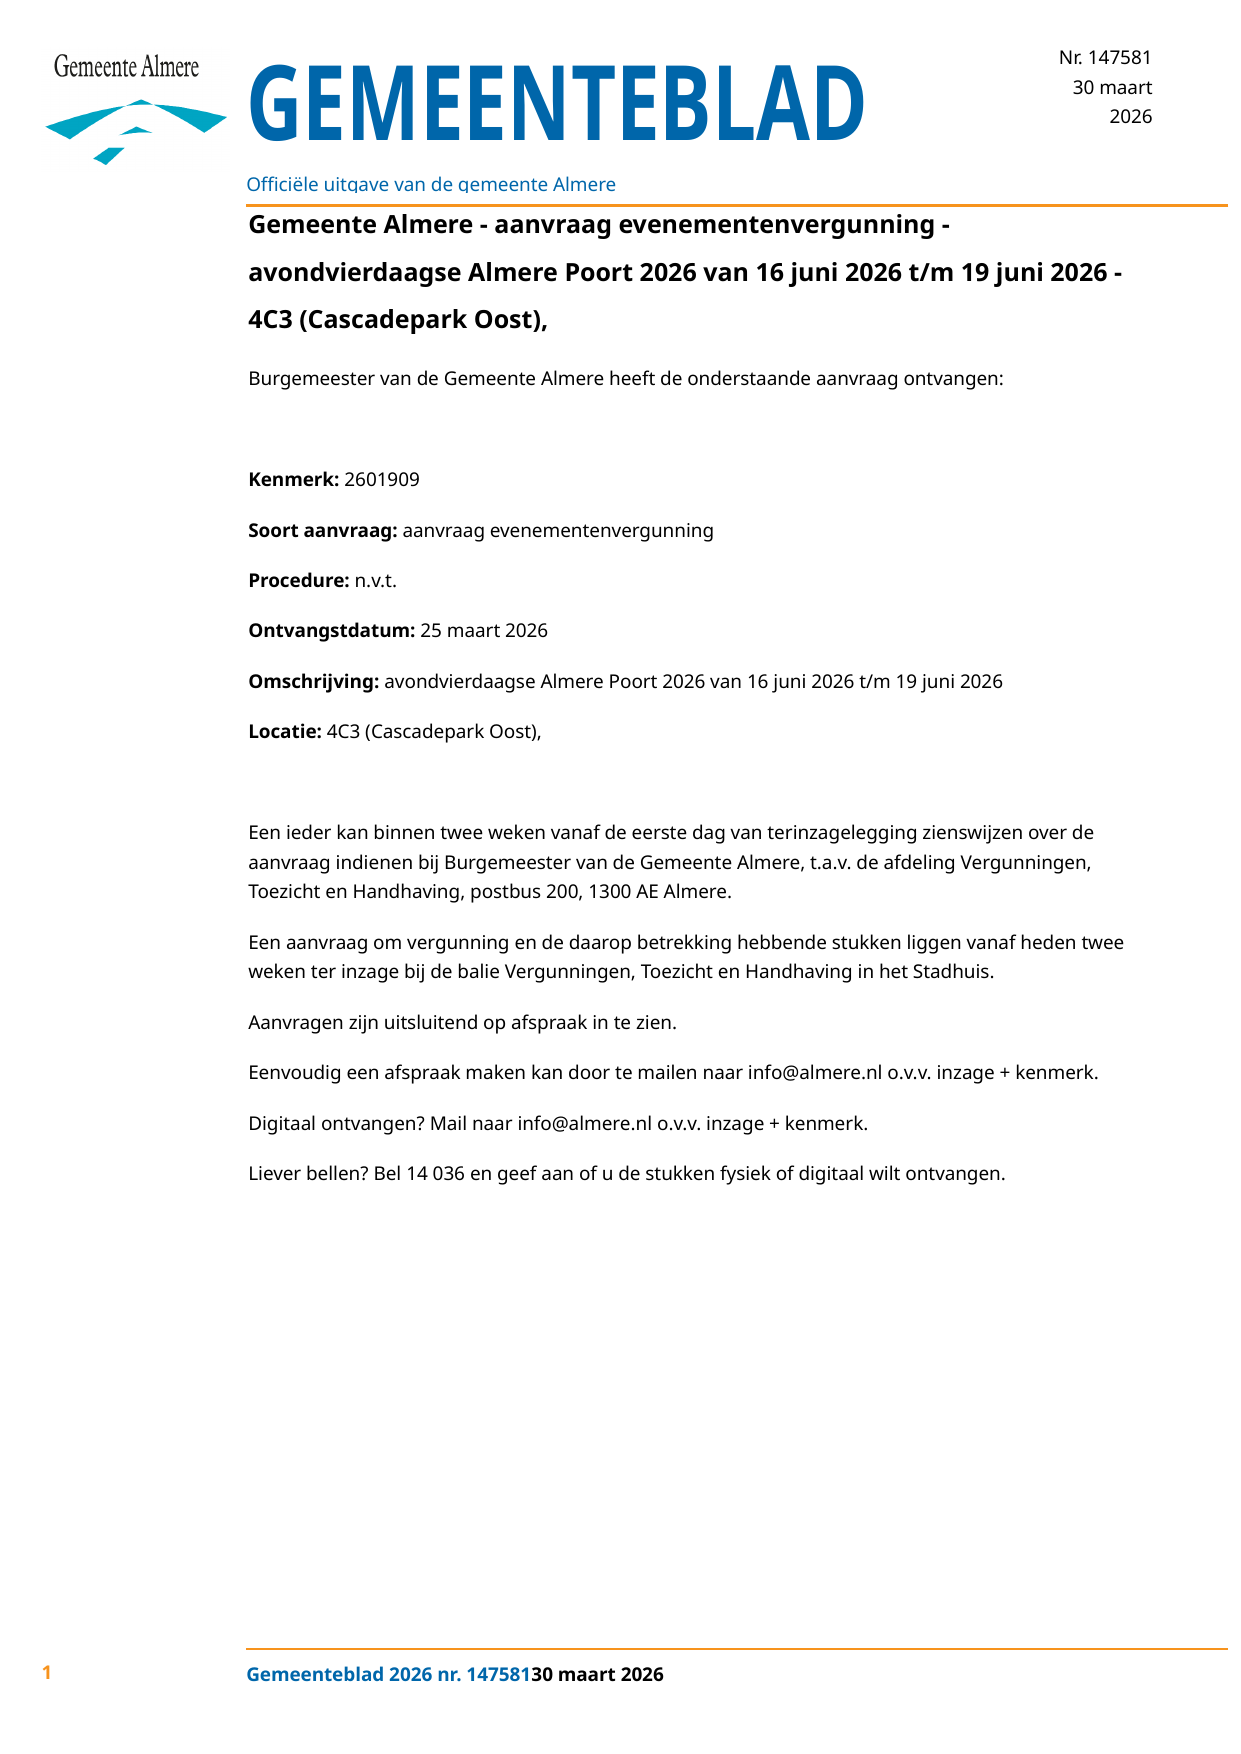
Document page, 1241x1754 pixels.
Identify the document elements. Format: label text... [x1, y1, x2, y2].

text Een aanvraag om vergunning en de daarop betrekking hebbende stukken liggen vanaf heden twee weken ter inzage bij de balie Vergunningen, Toezicht en Handhaving in het Stadhuis. [248, 929, 1152, 984]
text Aanvragen zijn uitsluitend op afspraak in te zien. [248, 1009, 1152, 1034]
text Gemeente Almere - aanvraag evenementenvergunning - avondvierdaagse Almere Poort 2026 van 16 juni 2026 t/m 19 juni 2026 - 4C3 (Cascadepark Oost), [248, 207, 1152, 336]
text Liever bellen? Bel 14 036 en geef aan of u de stukken fysiek of digitaal wilt ontvangen. [248, 1160, 1152, 1186]
text Kenmerk: 2601909 [248, 466, 1152, 492]
text Locatie: 4C3 (Cascadepark Oost), [248, 718, 1152, 744]
text Digitaal ontvangen? Mail naar info@almere.nl o.v.v. inzage + kenmerk. [248, 1110, 1152, 1135]
text Omschrijving: avondvierdaagse Almere Poort 2026 van 16 juni 2026 t/m 19 juni 2026 [248, 668, 1152, 694]
text Burgemeester van de Gemeente Almere heeft de onderstaande aanvraag ontvangen: [248, 366, 1152, 391]
picture [41, 47, 231, 172]
text Soort aanvraag: aanvraag evenementenvergunning [248, 517, 1152, 542]
text Eenvoudig een afspraak maken kan door te mailen naar info@almere.nl o.v.v. inzage + kenmerk. [248, 1059, 1152, 1085]
text Een ieder kan binnen twee weken vanaf de eerste dag van terinzagelegging zienswijzen over de aanvraag indienen bij Burgemeester van de Gemeente Almere, t.a.v. de afdeling Vergunningen, Toezicht en Handhaving, postbus 200, 1300 AE Almere. [248, 819, 1152, 904]
text Procedure: n.v.t. [248, 567, 1152, 593]
text Ontvangstdatum: 25 maart 2026 [248, 618, 1152, 643]
